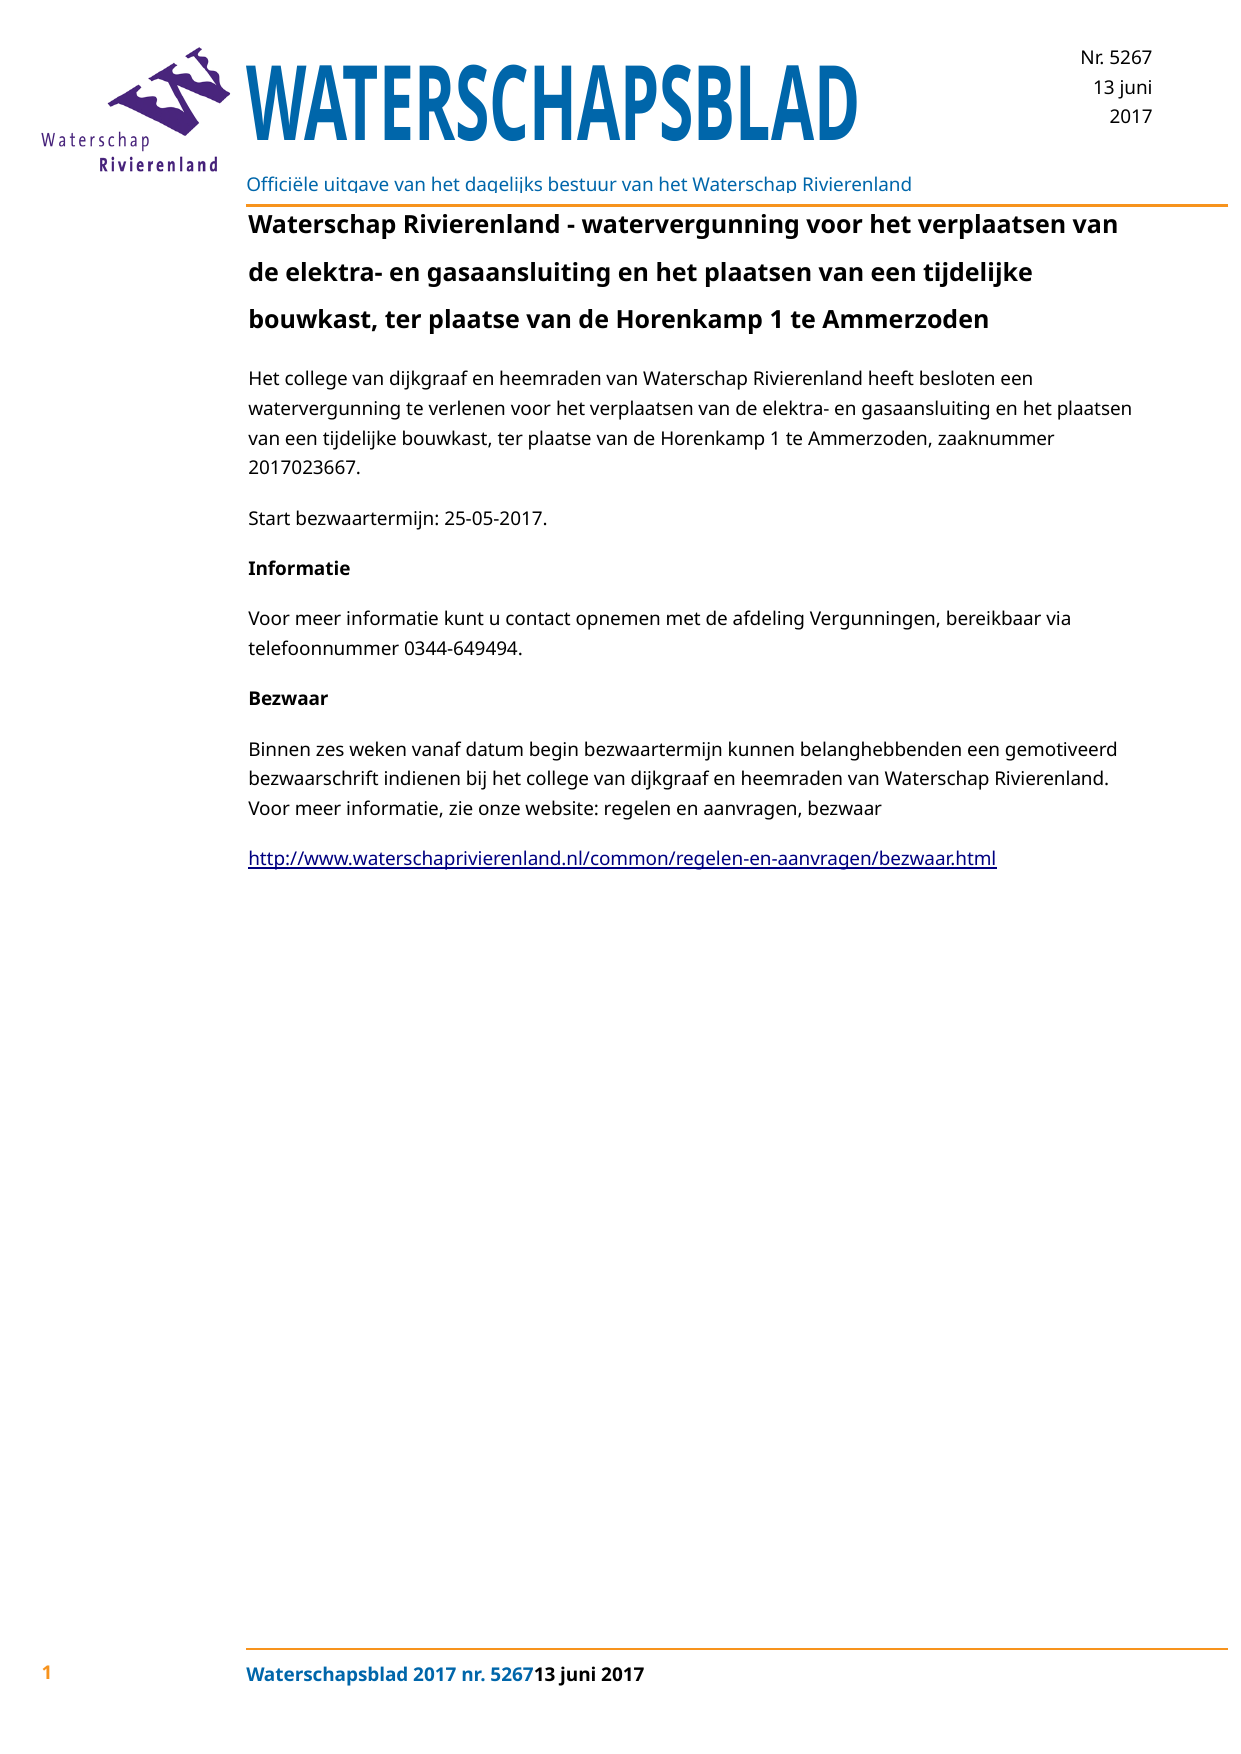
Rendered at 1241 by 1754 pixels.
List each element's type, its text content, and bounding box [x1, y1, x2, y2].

text http://www.waterschaprivierenland.nl/common/regelen-en-aanvragen/bezwaar.html [248, 846, 1152, 871]
text Waterschap Rivierenland - watervergunning voor het verplaatsen van de elektra- en gasaansluiting en het plaatsen van een tijdelijke bouwkast, ter plaatse van de Horenkamp 1 te Ammerzoden [248, 207, 1152, 336]
text Binnen zes weken vanaf datum begin bezwaartermijn kunnen belanghebbenden een gemotiveerd bezwaarschrift indienen bij het college van dijkgraaf en heemraden van Waterschap Rivierenland. Voor meer informatie, zie onze website: regelen en aanvragen, bezwaar [248, 736, 1152, 821]
text Informatie [248, 555, 1152, 581]
picture [41, 47, 231, 172]
text Voor meer informatie kunt u contact opnemen met de afdeling Vergunningen, bereikbaar via telefoonnummer 0344-649494. [248, 606, 1152, 661]
text Het college van dijkgraaf en heemraden van Waterschap Rivierenland heeft besloten een watervergunning te verlenen voor het verplaatsen van de elektra- en gasaansluiting en het plaatsen van een tijdelijke bouwkast, ter plaatse van de Horenkamp 1 te Ammerzoden, zaaknummer 2017023667. [248, 366, 1152, 480]
text Start bezwaartermijn: 25-05-2017. [248, 505, 1152, 530]
text Bezwaar [248, 686, 1152, 711]
